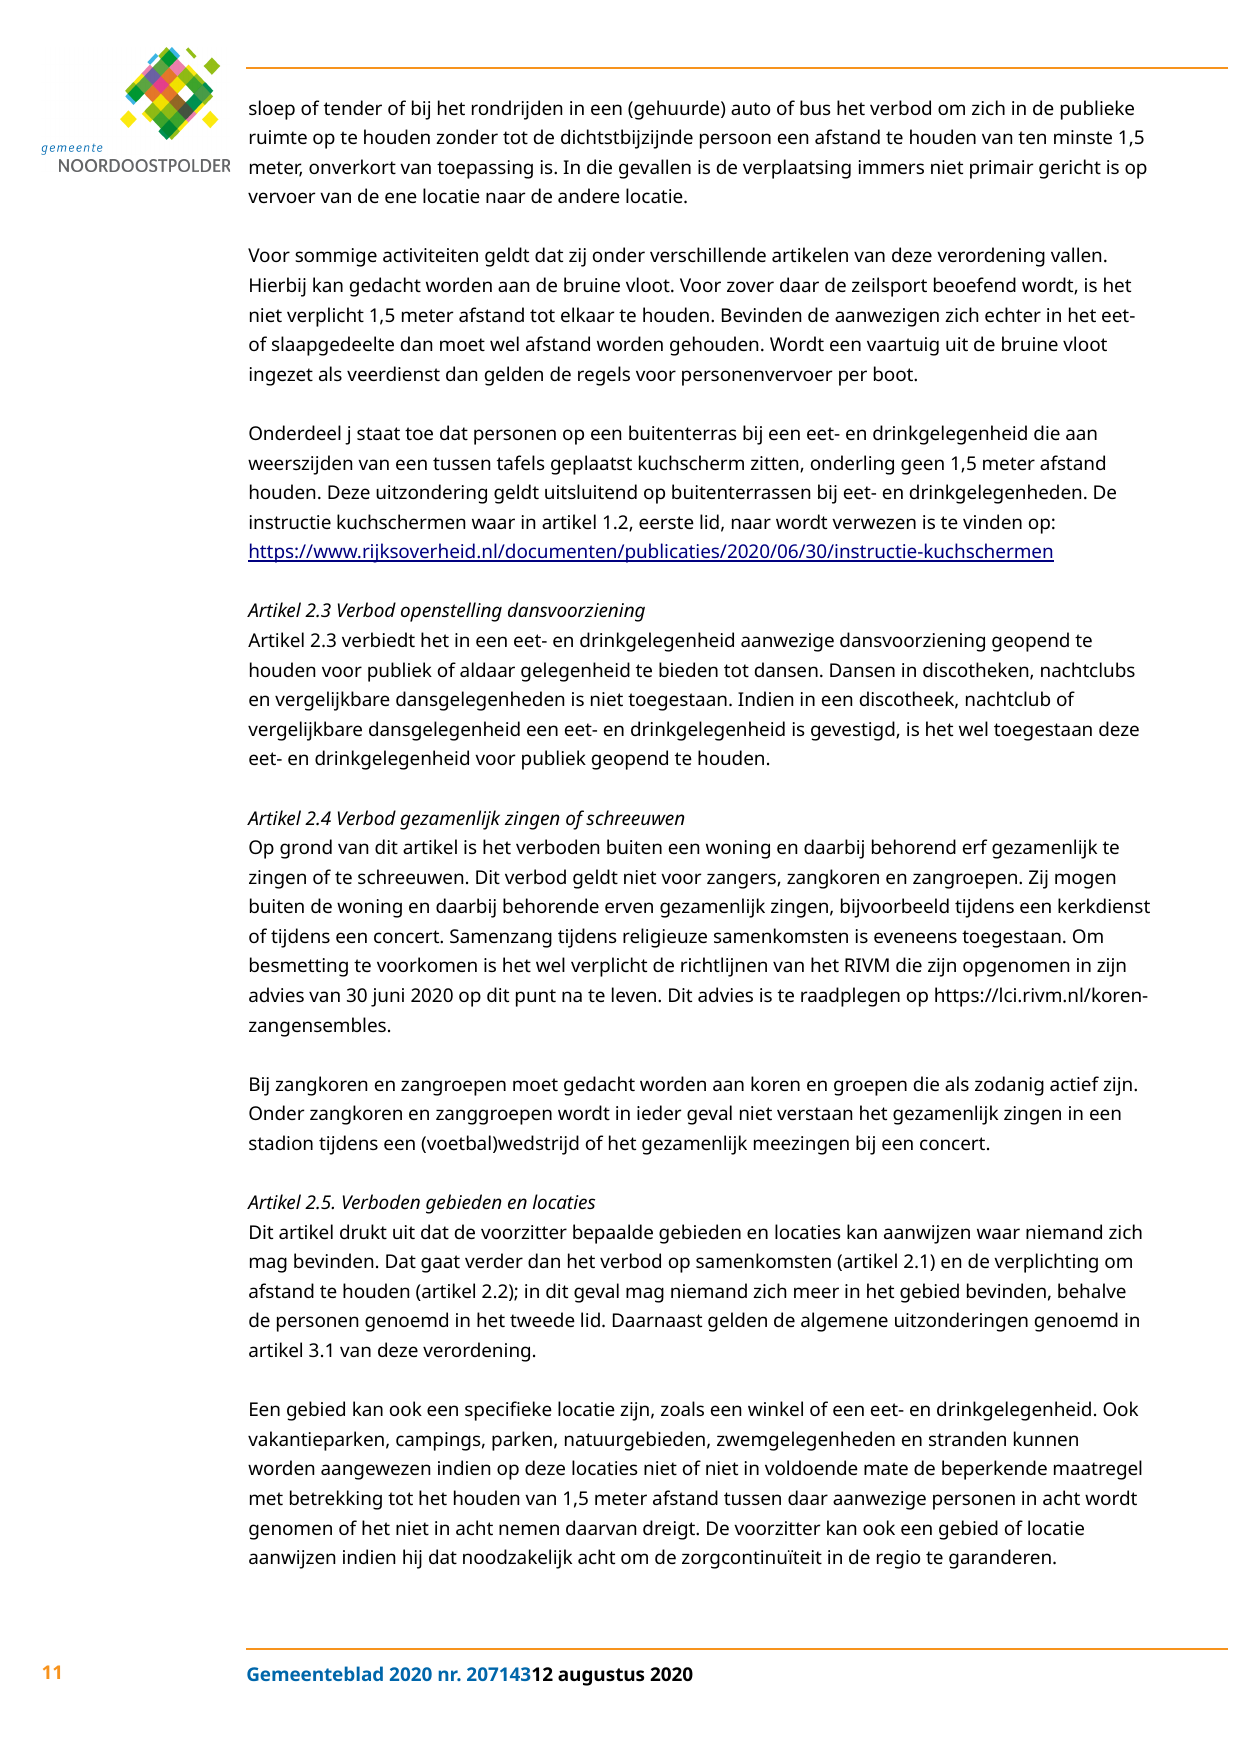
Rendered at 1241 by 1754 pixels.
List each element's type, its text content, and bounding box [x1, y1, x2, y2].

text Op grond van dit artikel is het verboden buiten een woning en daarbij behorend erf gezamenlijk te zingen of te schreeuwen. Dit verbod geldt niet voor zangers, zangkoren en zangroepen. Zij mogen buiten de woning en daarbij behorende erven gezamenlijk zingen, bijvoorbeeld tijdens een kerkdienst of tijdens een concert. Samenzang tijdens religieuze samenkomsten is eveneens toegestaan. Om besmetting te voorkomen is het wel verplicht de richtlijnen van het RIVM die zijn opgenomen in zijn advies van 30 juni 2020 op dit punt na te leven. Dit advies is te raadplegen op https://lci.rivm.nl/koren-zangensembles. [248, 834, 1152, 1038]
text sloep of tender of bij het rondrijden in een (gehuurde) auto of bus het verbod om zich in de publieke ruimte op te houden zonder tot de dichtstbijzijnde persoon een afstand te houden van ten minste 1,5 meter, onverkort van toepassing is. In die gevallen is de verplaatsing immers niet primair gericht is op vervoer van de ene locatie naar de andere locatie. [248, 95, 1152, 209]
text Artikel 2.3 verbiedt het in een eet- en drinkgelegenheid aanwezige dansvoorziening geopend te houden voor publiek of aldaar gelegenheid te bieden tot dansen. Dansen in discotheken, nachtclubs en vergelijkbare dansgelegenheden is niet toegestaan. Indien in een discotheek, nachtclub of vergelijkbare dansgelegenheid een eet- en drinkgelegenheid is gevestigd, is het wel toegestaan deze eet- en drinkgelegenheid voor publiek geopend te houden. [248, 627, 1152, 771]
text Bij zangkoren en zangroepen moet gedacht worden aan koren en groepen die als zodanig actief zijn. Onder zangkoren en zanggroepen wordt in ieder geval niet verstaan het gezamenlijk zingen in een stadion tijdens een (voetbal)wedstrijd of het gezamenlijk meezingen bij een concert. [248, 1071, 1152, 1156]
text Artikel 2.4 Verbod gezamenlijk zingen of schreeuwen [248, 805, 1152, 831]
text Dit artikel drukt uit dat de voorzitter bepaalde gebieden en locaties kan aanwijzen waar niemand zich mag bevinden. Dat gaat verder dan het verbod op samenkomsten (artikel 2.1) en de verplichting om afstand te houden (artikel 2.2); in dit geval mag niemand zich meer in het gebied bevinden, behalve de personen genoemd in het tweede lid. Daarnaast gelden de algemene uitzonderingen genoemd in artikel 3.1 van deze verordening. [248, 1219, 1152, 1363]
picture [41, 47, 231, 172]
text Artikel 2.5. Verboden gebieden en locaties [248, 1189, 1152, 1215]
text Artikel 2.3 Verbod openstelling dansvoorziening [248, 598, 1152, 623]
text Onderdeel j staat toe dat personen op een buitenterras bij een eet- en drinkgelegenheid die aan weerszijden van een tussen tafels geplaatst kuchscherm zitten, onderling geen 1,5 meter afstand houden. Deze uitzondering geldt uitsluitend op buitenterrassen bij eet- en drinkgelegenheden. De instructie kuchschermen waar in artikel 1.2, eerste lid, naar wordt verwezen is te vinden op: https://www.rijksoverheid.nl/documenten/publicaties/2020/06/30/instructie-kuchschermen [248, 420, 1152, 564]
text Een gebied kan ook een specifieke locatie zijn, zoals een winkel of een eet- en drinkgelegenheid. Ook vakantieparken, campings, parken, natuurgebieden, zwemgelegenheden en stranden kunnen worden aangewezen indien op deze locaties niet of niet in voldoende mate de beperkende maatregel met betrekking tot het houden van 1,5 meter afstand tussen daar aanwezige personen in acht wordt genomen of het niet in acht nemen daarvan dreigt. De voorzitter kan ook een gebied of locatie aanwijzen indien hij dat noodzakelijk acht om de zorgcontinuïteit in de regio te garanderen. [248, 1396, 1152, 1570]
text Voor sommige activiteiten geldt dat zij onder verschillende artikelen van deze verordening vallen. Hierbij kan gedacht worden aan de bruine vloot. Voor zover daar de zeilsport beoefend wordt, is het niet verplicht 1,5 meter afstand tot elkaar te houden. Bevinden de aanwezigen zich echter in het eet- of slaapgedeelte dan moet wel afstand worden gehouden. Wordt een vaartuig uit de bruine vloot ingezet als veerdienst dan gelden de regels voor personenvervoer per boot. [248, 243, 1152, 387]
